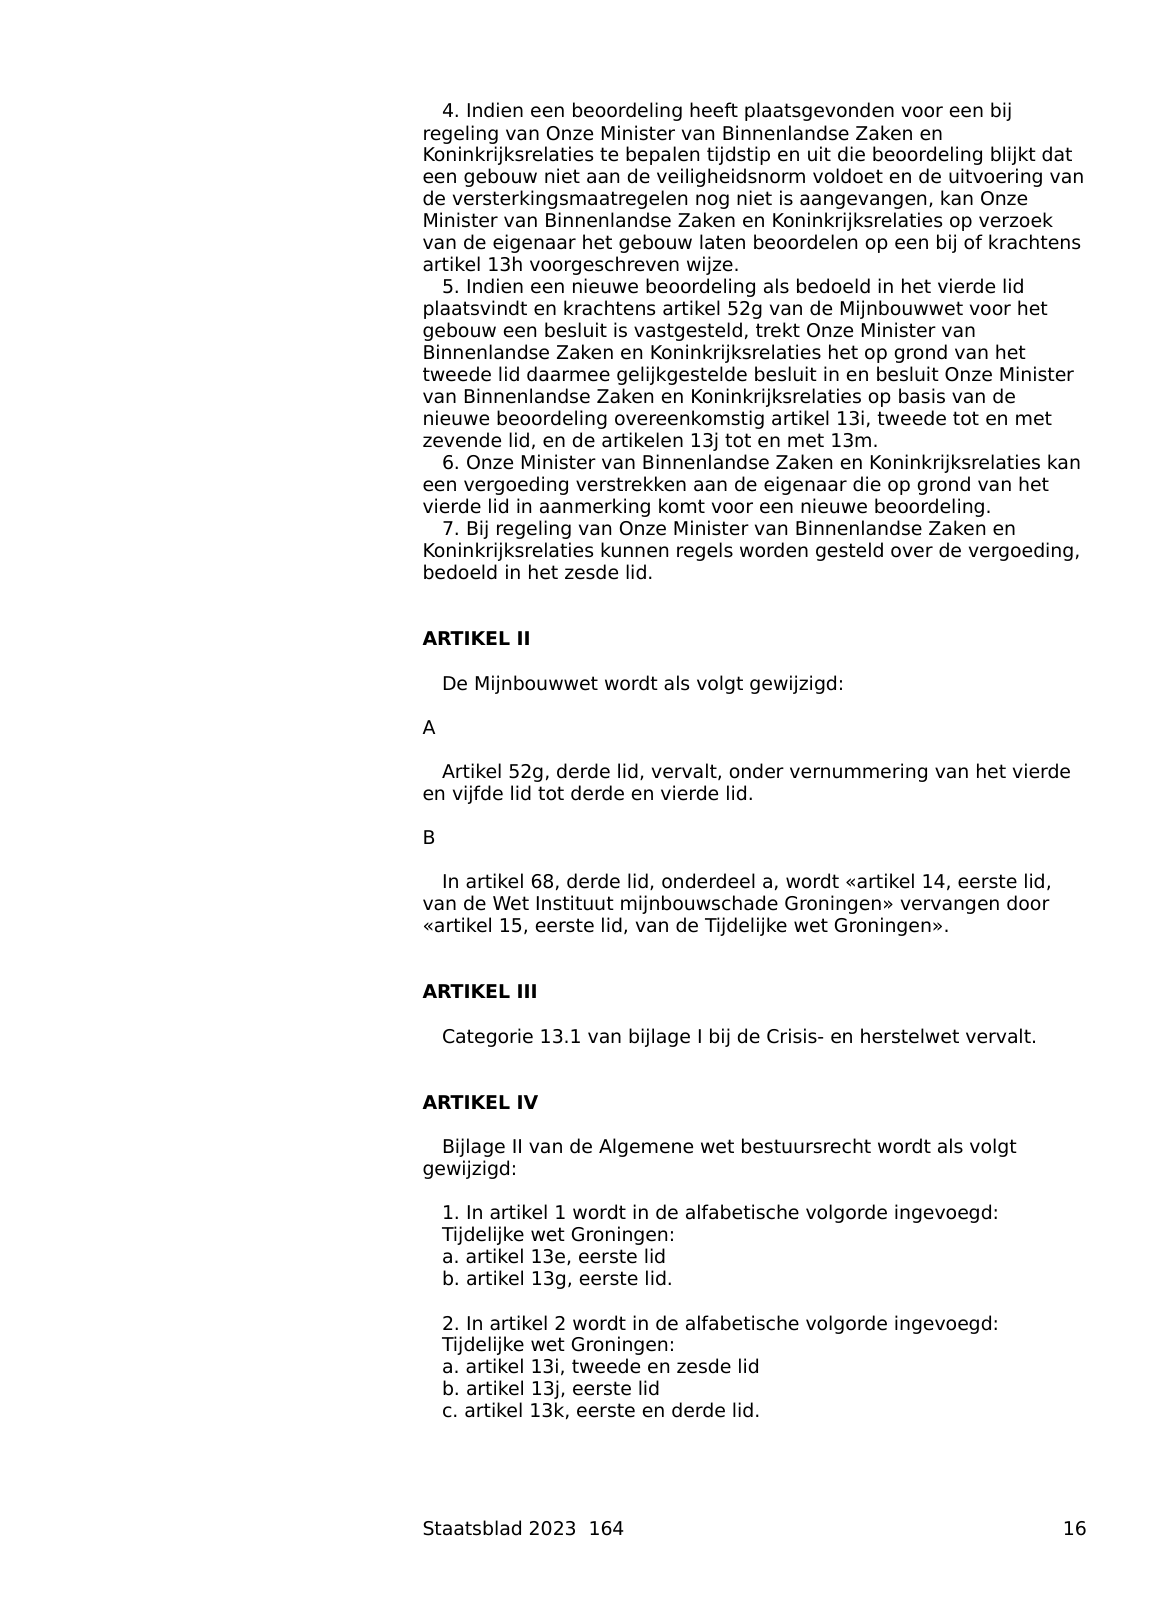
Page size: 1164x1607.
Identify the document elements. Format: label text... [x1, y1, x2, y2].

text b. artikel 13g, eerste lid. [422, 1268, 1087, 1290]
text A [422, 717, 1087, 739]
text 5. Indien een nieuwe beoordeling als bedoeld in het vierde lid plaatsvindt en krachtens artikel 52g van de Mijnbouwwet voor het gebouw een besluit is vastgesteld, trekt Onze Minister van Binnenlandse Zaken en Koninkrijksrelaties het op grond van het tweede lid daarmee gelijkgestelde besluit in en besluit Onze Minister van Binnenlandse Zaken en Koninkrijksrelaties op basis van de nieuwe beoordeling overeenkomstig artikel 13i, tweede tot en met zevende lid, en de artikelen 13j tot en met 13m. [422, 276, 1087, 452]
text a. artikel 13i, tweede en zesde lid [422, 1356, 1087, 1378]
subtitle ARTIKEL II [422, 628, 1087, 650]
text 6. Onze Minister van Binnenlandse Zaken en Koninkrijksrelaties kan een vergoeding verstrekken aan de eigenaar die op grond van het vierde lid in aanmerking komt voor een nieuwe beoordeling. [422, 452, 1087, 518]
text a. artikel 13e, eerste lid [422, 1246, 1087, 1268]
text 1. In artikel 1 wordt in de alfabetische volgorde ingevoegd: [422, 1202, 1087, 1224]
text In artikel 68, derde lid, onderdeel a, wordt «artikel 14, eerste lid, van de Wet Instituut mijnbouwschade Groningen» vervangen door «artikel 15, eerste lid, van de Tijdelijke wet Groningen». [422, 871, 1087, 937]
text Tijdelijke wet Groningen: [422, 1224, 1087, 1246]
text c. artikel 13k, eerste en derde lid. [422, 1400, 1087, 1422]
text 4. Indien een beoordeling heeft plaatsgevonden voor een bij regeling van Onze Minister van Binnenlandse Zaken en Koninkrijksrelaties te bepalen tijdstip en uit die beoordeling blijkt dat een gebouw niet aan de veiligheidsnorm voldoet en de uitvoering van de versterkingsmaatregelen nog niet is aangevangen, kan Onze Minister van Binnenlandse Zaken en Koninkrijksrelaties op verzoek van de eigenaar het gebouw laten beoordelen op een bij of krachtens artikel 13h voorgeschreven wijze. [422, 100, 1087, 276]
text Categorie 13.1 van bijlage I bij de Crisis- en herstelwet vervalt. [422, 1026, 1087, 1048]
text Artikel 52g, derde lid, vervalt, onder vernummering van het vierde en vijfde lid tot derde en vierde lid. [422, 761, 1087, 805]
subtitle ARTIKEL III [422, 981, 1087, 1003]
text b. artikel 13j, eerste lid [422, 1378, 1087, 1400]
subtitle ARTIKEL IV [422, 1092, 1087, 1114]
text 2. In artikel 2 wordt in de alfabetische volgorde ingevoegd: [422, 1312, 1087, 1334]
text Bijlage II van de Algemene wet bestuursrecht wordt als volgt gewijzigd: [422, 1136, 1087, 1180]
text B [422, 827, 1087, 849]
text 7. Bij regeling van Onze Minister van Binnenlandse Zaken en Koninkrijksrelaties kunnen regels worden gesteld over de vergoeding, bedoeld in het zesde lid. [422, 518, 1087, 584]
text De Mijnbouwwet wordt als volgt gewijzigd: [422, 672, 1087, 694]
text Tijdelijke wet Groningen: [422, 1334, 1087, 1356]
